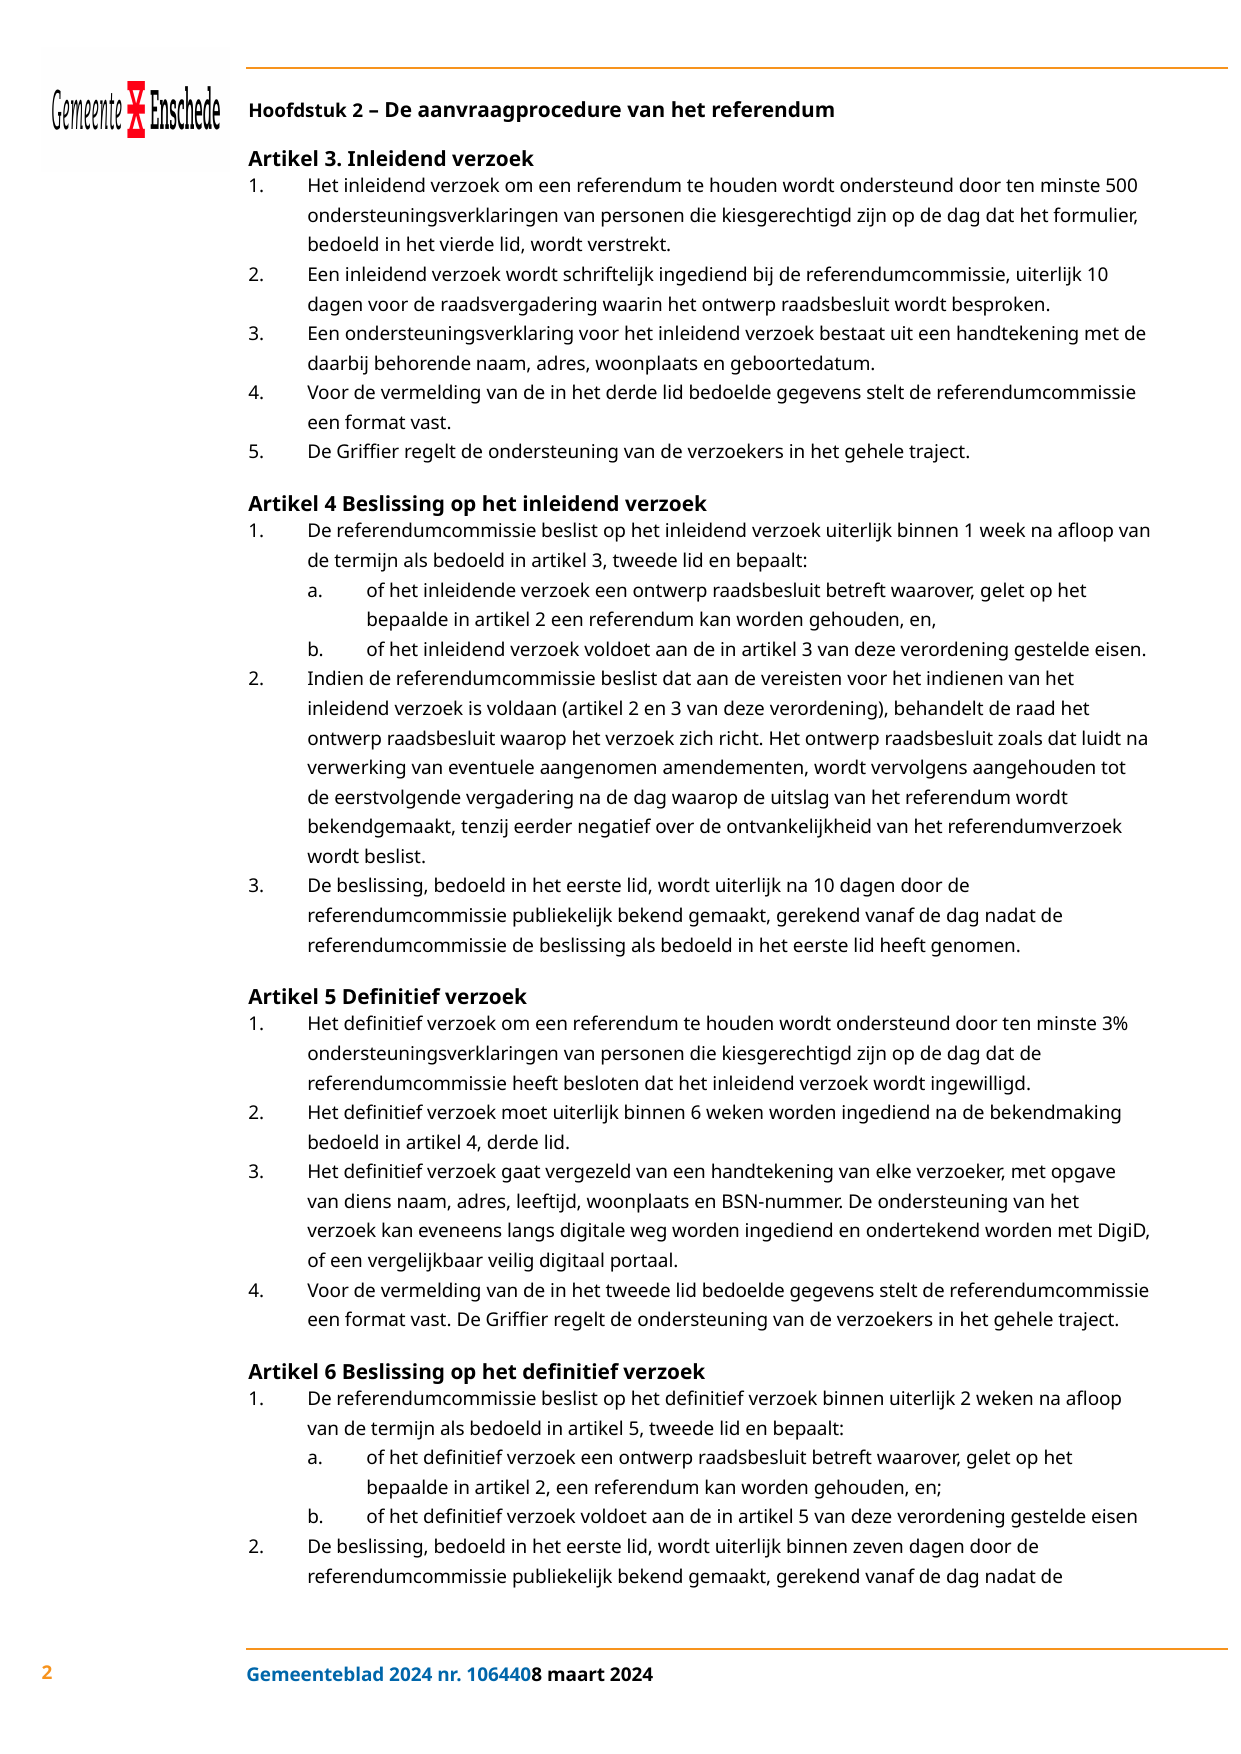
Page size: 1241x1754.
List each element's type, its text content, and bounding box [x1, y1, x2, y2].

list of het inleidende verzoek een ontwerp raadsbesluit betreft waarover, gelet op het bepaalde in artikel 2 een referendum kan worden gehouden, en, [307, 577, 1152, 632]
list Het definitief verzoek gaat vergezeld van een handtekening van elke verzoeker, met opgave van diens naam, adres, leeftijd, woonplaats en BSN-nummer. De ondersteuning van het verzoek kan eveneens langs digitale weg worden ingediend en ondertekend worden met DigiD, of een vergelijkbaar veilig digitaal portaal. [248, 1158, 1152, 1273]
text Artikel 4 Beslissing op het inleidend verzoek [248, 489, 1152, 518]
list of het definitief verzoek een ontwerp raadsbesluit betreft waarover, gelet op het bepaalde in artikel 2, een referendum kan worden gehouden, en; [307, 1444, 1152, 1500]
list Het definitief verzoek moet uiterlijk binnen 6 weken worden ingediend na de bekendmaking bedoeld in artikel 4, derde lid. [248, 1099, 1152, 1155]
list of het inleidend verzoek voldoet aan de in artikel 3 van deze verordening gestelde eisen. [307, 636, 1152, 662]
list Een inleidend verzoek wordt schriftelijk ingediend bij de referendumcommissie, uiterlijk 10 dagen voor de raadsvergadering waarin het ontwerp raadsbesluit wordt besproken. [248, 261, 1152, 317]
list De Griffier regelt de ondersteuning van de verzoekers in het gehele traject. [248, 439, 1152, 464]
picture [41, 47, 231, 172]
list Het definitief verzoek om een referendum te houden wordt ondersteund door ten minste 3% ondersteuningsverklaringen van personen die kiesgerechtigd zijn op de dag dat de referendumcommissie heeft besloten dat het inleidend verzoek wordt ingewilligd. [248, 1011, 1152, 1096]
list Indien de referendumcommissie beslist dat aan de vereisten voor het indienen van het inleidend verzoek is voldaan (artikel 2 en 3 van deze verordening), behandelt de raad het ontwerp raadsbesluit waarop het verzoek zich richt. Het ontwerp raadsbesluit zoals dat luidt na verwerking van eventuele aangenomen amendementen, wordt vervolgens aangehouden tot de eerstvolgende vergadering na de dag waarop de uitslag van het referendum wordt bekendgemaakt, tenzij eerder negatief over de ontvankelijkheid van het referendumverzoek wordt beslist. [248, 666, 1152, 869]
list Een ondersteuningsverklaring voor het inleidend verzoek bestaat uit een handtekening met de daarbij behorende naam, adres, woonplaats en geboortedatum. [248, 320, 1152, 376]
list De beslissing, bedoeld in het eerste lid, wordt uiterlijk na 10 dagen door de referendumcommissie publiekelijk bekend gemaakt, gerekend vanaf de dag nadat de referendumcommissie de beslissing als bedoeld in het eerste lid heeft genomen. [248, 873, 1152, 957]
list De referendumcommissie beslist op het definitief verzoek binnen uiterlijk 2 weken na afloop van de termijn als bedoeld in artikel 5, tweede lid en bepaalt: [248, 1385, 1152, 1441]
list Het inleidend verzoek om een referendum te houden wordt ondersteund door ten minste 500 ondersteuningsverklaringen van personen die kiesgerechtigd zijn op de dag dat het formulier, bedoeld in het vierde lid, wordt verstrekt. [248, 172, 1152, 257]
list De beslissing, bedoeld in het eerste lid, wordt uiterlijk binnen zeven dagen door de referendumcommissie publiekelijk bekend gemaakt, gerekend vanaf de dag nadat de [248, 1533, 1152, 1588]
list of het definitief verzoek voldoet aan de in artikel 5 van deze verordening gestelde eisen [307, 1504, 1152, 1529]
text Hoofdstuk 2 – De aanvraagprocedure van het referendum [248, 95, 1152, 123]
text Artikel 3. Inleidend verzoek [248, 144, 1152, 172]
list Voor de vermelding van de in het derde lid bedoelde gegevens stelt de referendumcommissie een format vast. [248, 379, 1152, 435]
text Artikel 5 Definitief verzoek [248, 982, 1152, 1011]
text Artikel 6 Beslissing op het definitief verzoek [248, 1357, 1152, 1385]
list De referendumcommissie beslist op het inleidend verzoek uiterlijk binnen 1 week na afloop van de termijn als bedoeld in artikel 3, tweede lid en bepaalt: [248, 518, 1152, 573]
list Voor de vermelding van de in het tweede lid bedoelde gegevens stelt de referendumcommissie een format vast. De Griffier regelt de ondersteuning van de verzoekers in het gehele traject. [248, 1277, 1152, 1332]
